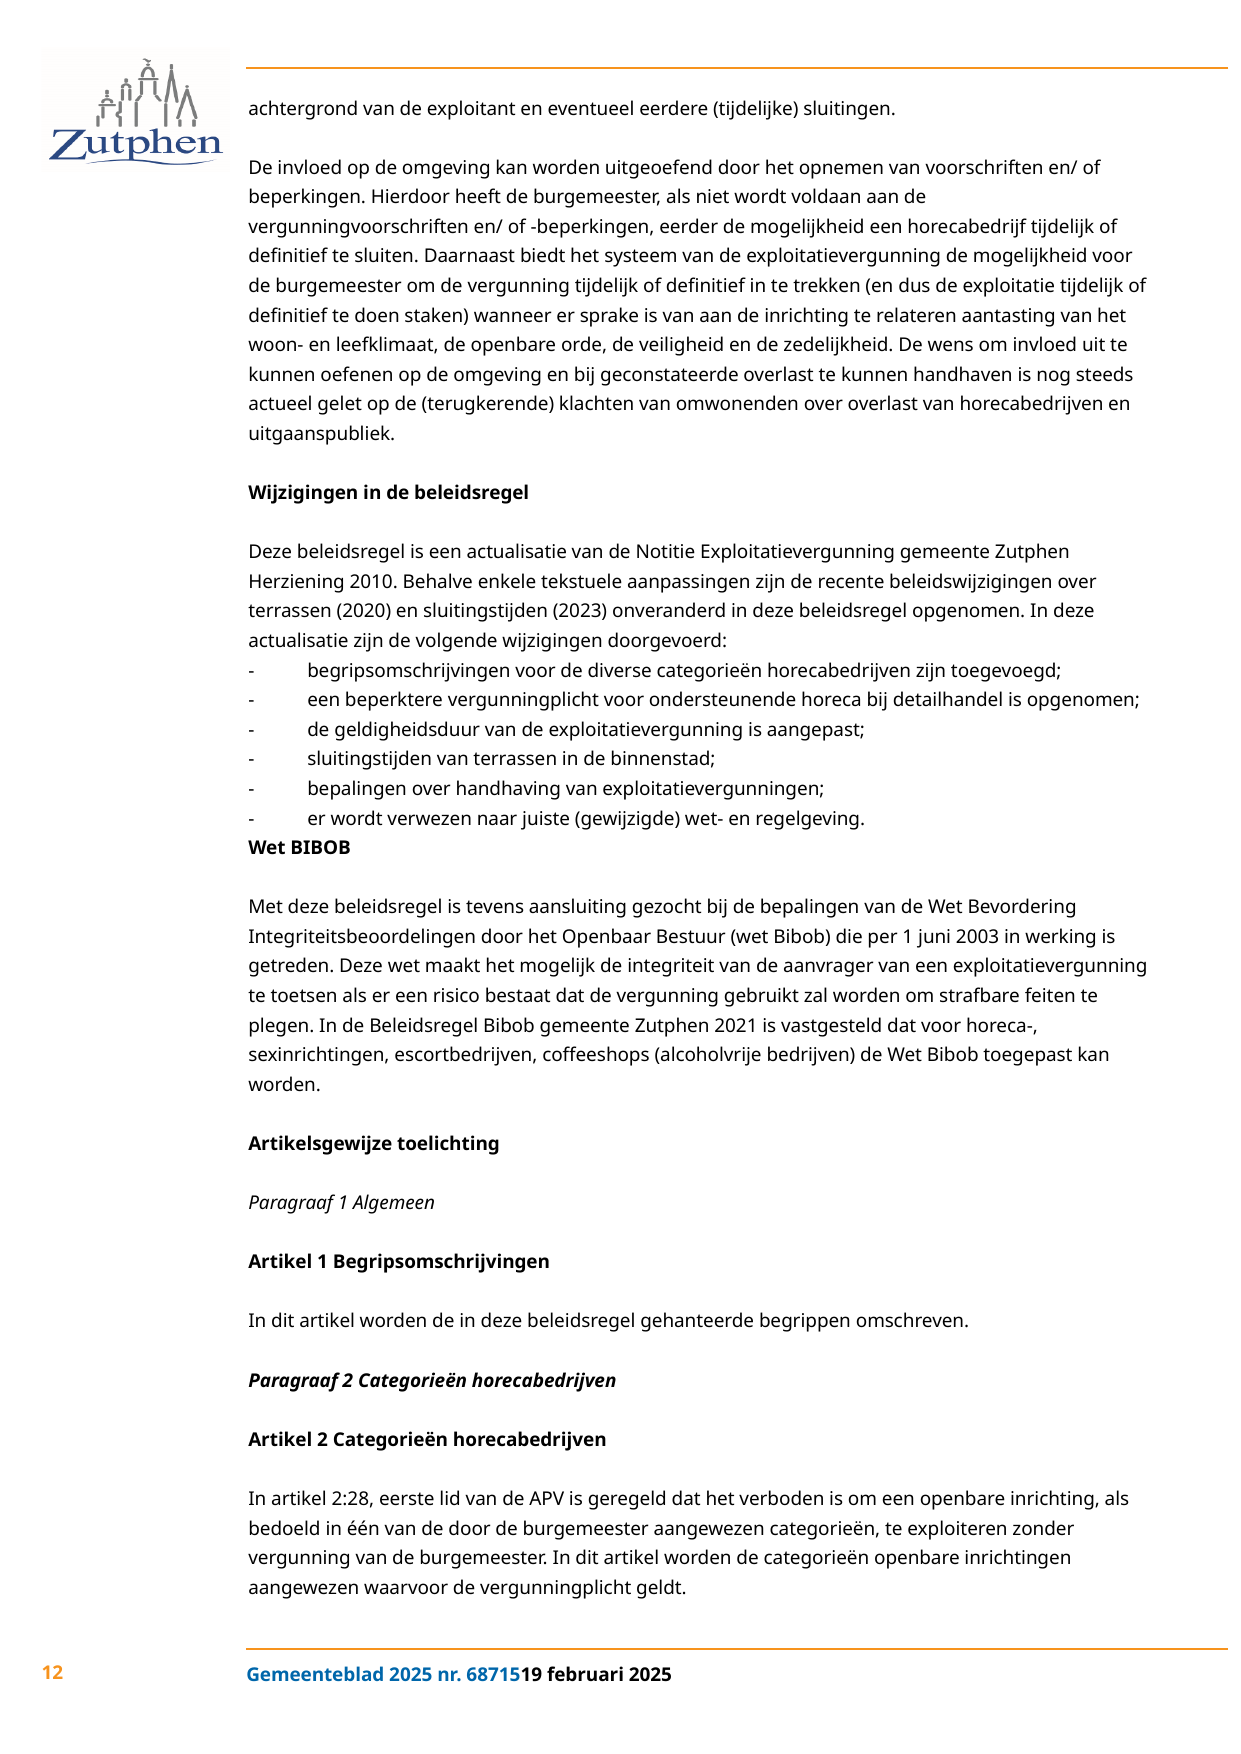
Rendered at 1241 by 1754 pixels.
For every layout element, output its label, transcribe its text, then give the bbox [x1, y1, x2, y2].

text Artikelsgewijze toelichting [248, 1130, 1152, 1156]
text In dit artikel worden de in deze beleidsregel gehanteerde begrippen omschreven. [248, 1308, 1152, 1333]
text Artikel 1 Begripsomschrijvingen [248, 1248, 1152, 1274]
text Deze beleidsregel is een actualisatie van de Notitie Exploitatievergunning gemeente Zutphen Herziening 2010. Behalve enkele tekstuele aanpassingen zijn de recente beleidswijzigingen over terrassen (2020) en sluitingstijden (2023) onveranderd in deze beleidsregel opgenomen. In deze actualisatie zijn de volgende wijzigingen doorgevoerd: [248, 538, 1152, 653]
list bepalingen over handhaving van exploitatievergunningen; [248, 775, 1152, 801]
text De invloed op de omgeving kan worden uitgeoefend door het opnemen van voorschriften en/ of beperkingen. Hierdoor heeft de burgemeester, als niet wordt voldaan aan de vergunningvoorschriften en/ of -beperkingen, eerder de mogelijkheid een horecabedrijf tijdelijk of definitief te sluiten. Daarnaast biedt het systeem van de exploitatievergunning de mogelijkheid voor de burgemeester om de vergunning tijdelijk of definitief in te trekken (en dus de exploitatie tijdelijk of definitief te doen staken) wanneer er sprake is van aan de inrichting te relateren aantasting van het woon- en leefklimaat, de openbare orde, de veiligheid en de zedelijkheid. De wens om invloed uit te kunnen oefenen op de omgeving en bij geconstateerde overlast te kunnen handhaven is nog steeds actueel gelet op de (terugkerende) klachten van omwonenden over overlast van horecabedrijven en uitgaanspubliek. [248, 154, 1152, 446]
list er wordt verwezen naar juiste (gewijzigde) wet- en regelgeving. [248, 805, 1152, 831]
text Wet BIBOB [248, 834, 1152, 860]
text Wijzigingen in de beleidsregel [248, 479, 1152, 505]
list begripsomschrijvingen voor de diverse categorieën horecabedrijven zijn toegevoegd; [248, 657, 1152, 683]
picture [41, 47, 231, 172]
text Paragraaf 2 Categorieën horecabedrijven [248, 1367, 1152, 1393]
text achtergrond van de exploitant en eventueel eerdere (tijdelijke) sluitingen. [248, 95, 1152, 121]
list een beperktere vergunningplicht voor ondersteunende horeca bij detailhandel is opgenomen; [248, 686, 1152, 712]
text Artikel 2 Categorieën horecabedrijven [248, 1426, 1152, 1452]
text Met deze beleidsregel is tevens aansluiting gezocht bij de bepalingen van de Wet Bevordering Integriteitsbeoordelingen door het Openbaar Bestuur (wet Bibob) die per 1 juni 2003 in werking is getreden. Deze wet maakt het mogelijk de integriteit van de aanvrager van een exploitatievergunning te toetsen als er een risico bestaat dat de vergunning gebruikt zal worden om strafbare feiten te plegen. In de Beleidsregel Bibob gemeente Zutphen 2021 is vastgesteld dat voor horeca-, sexinrichtingen, escortbedrijven, coffeeshops (alcoholvrije bedrijven) de Wet Bibob toegepast kan worden. [248, 893, 1152, 1097]
text Paragraaf 1 Algemeen [248, 1189, 1152, 1215]
list de geldigheidsduur van de exploitatievergunning is aangepast; [248, 716, 1152, 742]
text In artikel 2:28, eerste lid van de APV is geregeld dat het verboden is om een openbare inrichting, als bedoeld in één van de door de burgemeester aangewezen categorieën, te exploiteren zonder vergunning van de burgemeester. In dit artikel worden de categorieën openbare inrichtingen aangewezen waarvoor de vergunningplicht geldt. [248, 1485, 1152, 1600]
list sluitingstijden van terrassen in de binnenstad; [248, 746, 1152, 771]
